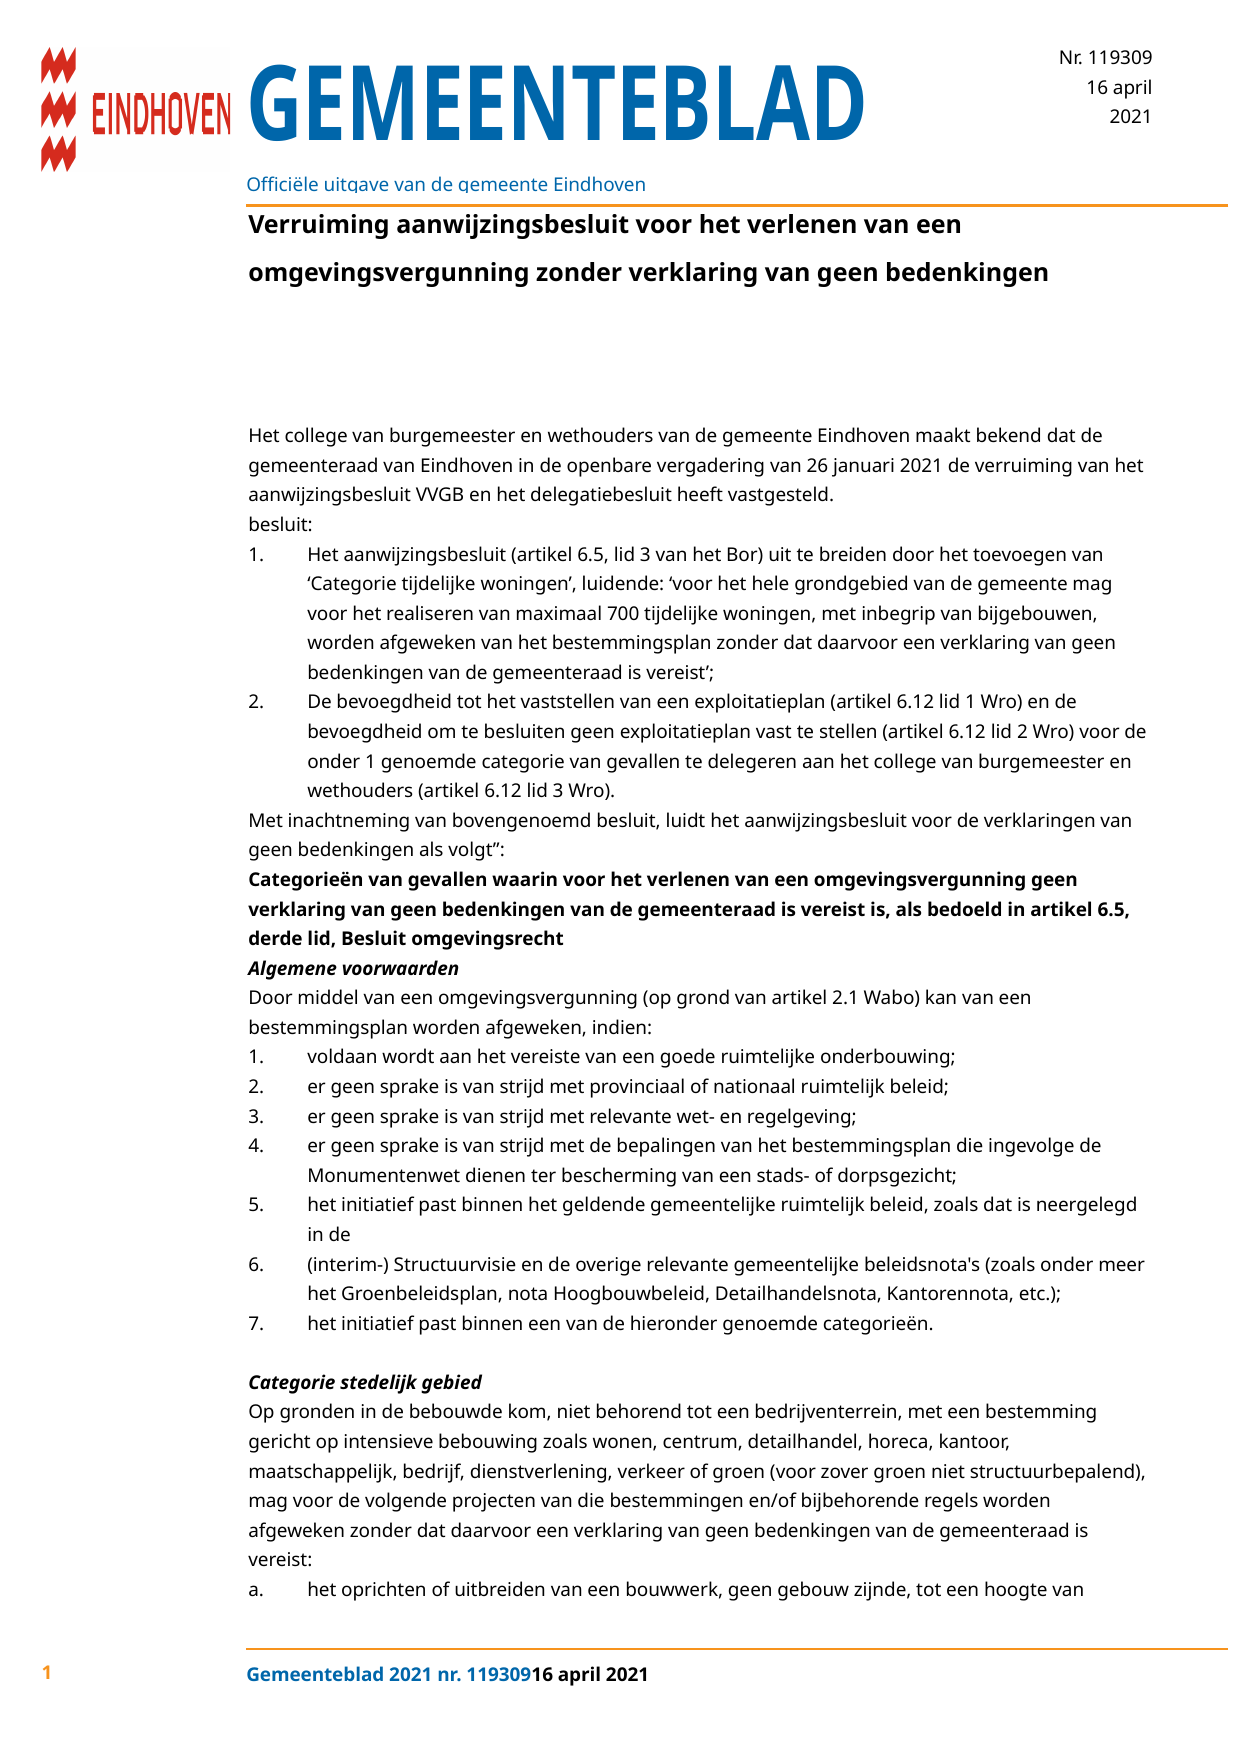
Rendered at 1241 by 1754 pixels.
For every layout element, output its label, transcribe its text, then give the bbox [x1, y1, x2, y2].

text besluit: [248, 511, 1152, 537]
list er geen sprake is van strijd met provinciaal of nationaal ruimtelijk beleid; [248, 1073, 1152, 1099]
text Op gronden in de bebouwde kom, niet behorend tot een bedrijventerrein, met een bestemming gericht op intensieve bebouwing zoals wonen, centrum, detailhandel, horeca, kantoor, maatschappelijk, bedrijf, dienstverlening, verkeer of groen (voor zover groen niet structuurbepalend), mag voor de volgende projecten van die bestemmingen en/of bijbehorende regels worden afgeweken zonder dat daarvoor een verklaring van geen bedenkingen van de gemeenteraad is vereist: [248, 1399, 1152, 1572]
text Het college van burgemeester en wethouders van de gemeente Eindhoven maakt bekend dat de gemeenteraad van Eindhoven in de openbare vergadering van 26 januari 2021 de verruiming van het aanwijzingsbesluit VVGB en het delegatiebesluit heeft vastgesteld. [248, 422, 1152, 507]
list er geen sprake is van strijd met relevante wet- en regelgeving; [248, 1103, 1152, 1129]
text Door middel van een omgevingsvergunning (op grond van artikel 2.1 Wabo) kan van een bestemmingsplan worden afgeweken, indien: [248, 984, 1152, 1040]
list voldaan wordt aan het vereiste van een goede ruimtelijke onderbouwing; [248, 1044, 1152, 1069]
list De bevoegdheid tot het vaststellen van een exploitatieplan (artikel 6.12 lid 1 Wro) en de bevoegdheid om te besluiten geen exploitatieplan vast te stellen (artikel 6.12 lid 2 Wro) voor de onder 1 genoemde categorie van gevallen te delegeren aan het college van burgemeester en wethouders (artikel 6.12 lid 3 Wro). [248, 689, 1152, 803]
text Met inachtneming van bovengenoemd besluit, luidt het aanwijzingsbesluit voor de verklaringen van geen bedenkingen als volgt”: [248, 807, 1152, 862]
text Categorieën van gevallen waarin voor het verlenen van een omgevingsvergunning geen verklaring van geen bedenkingen van de gemeenteraad is vereist is, als bedoeld in artikel 6.5, derde lid, Besluit omgevingsrecht [248, 866, 1152, 951]
list het oprichten of uitbreiden van een bouwwerk, geen gebouw zijnde, tot een hoogte van [248, 1576, 1152, 1602]
list er geen sprake is van strijd met de bepalingen van het bestemmingsplan die ingevolge de Monumentenwet dienen ter bescherming van een stads- of dorpsgezicht; [248, 1132, 1152, 1188]
picture [41, 47, 231, 172]
text Verruiming aanwijzingsbesluit voor het verlenen van een omgevingsvergunning zonder verklaring van geen bedenkingen [248, 207, 1152, 288]
list Het aanwijzingsbesluit (artikel 6.5, lid 3 van het Bor) uit te breiden door het toevoegen van ‘Categorie tijdelijke woningen’, luidende: ‘voor het hele grondgebied van de gemeente mag voor het realiseren van maximaal 700 tijdelijke woningen, met inbegrip van bijgebouwen, worden afgeweken van het bestemmingsplan zonder dat daarvoor een verklaring van geen bedenkingen van de gemeenteraad is vereist’; [248, 541, 1152, 685]
list het initiatief past binnen het geldende gemeentelijke ruimtelijk beleid, zoals dat is neergelegd in de [248, 1192, 1152, 1247]
text Algemene voorwaarden [248, 955, 1152, 981]
text Categorie stedelijk gebied [248, 1369, 1152, 1395]
list het initiatief past binnen een van de hieronder genoemde categorieën. [248, 1310, 1152, 1336]
list (interim-) Structuurvisie en de overige relevante gemeentelijke beleidsnota's (zoals onder meer het Groenbeleidsplan, nota Hoogbouwbeleid, Detailhandelsnota, Kantorennota, etc.); [248, 1251, 1152, 1306]
